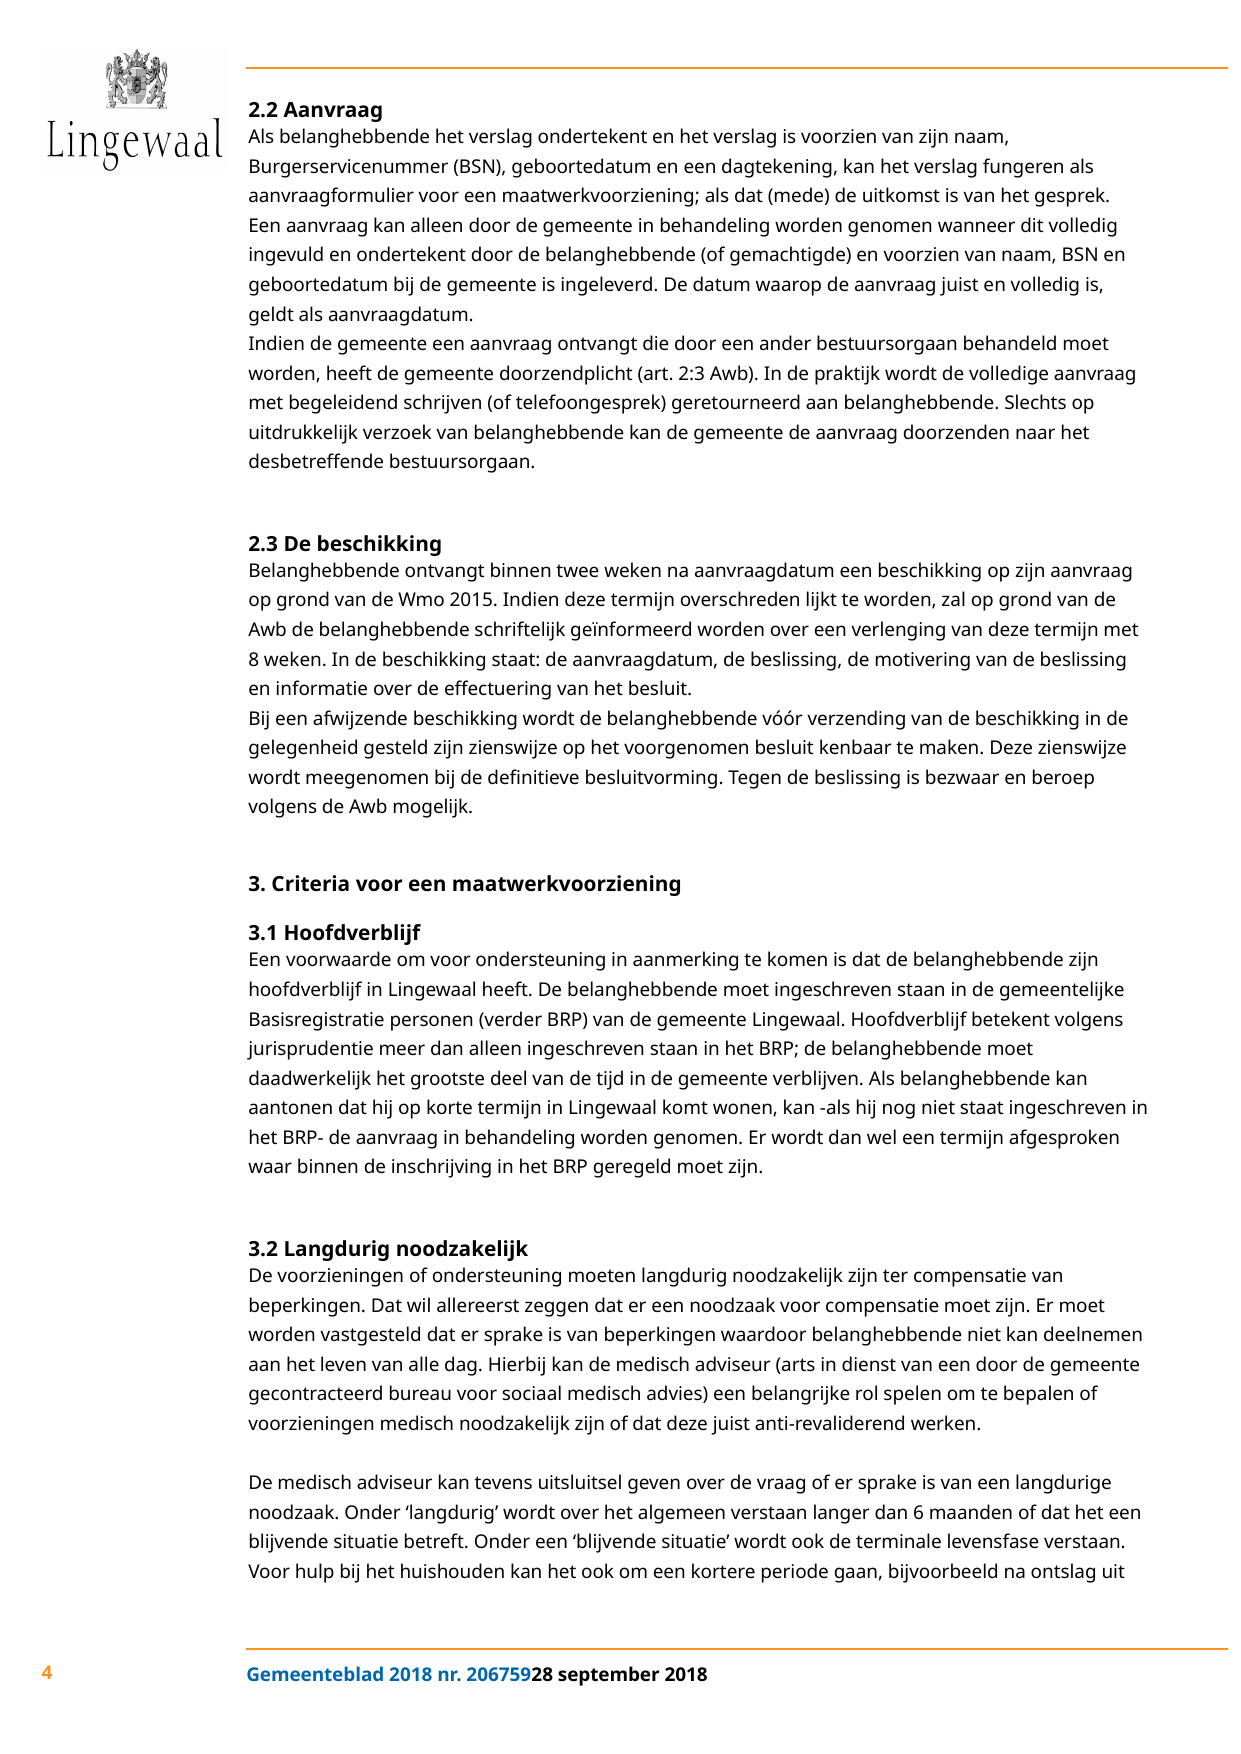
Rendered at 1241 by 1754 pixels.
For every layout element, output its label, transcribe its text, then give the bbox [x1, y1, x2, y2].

text 3.1 Hoofdverblijf [248, 918, 1152, 947]
text 3. Criteria voor een maatwerkvoorziening [248, 869, 1152, 897]
text Een aanvraag kan alleen door de gemeente in behandeling worden genomen wanneer dit volledig ingevuld en ondertekent door de belanghebbende (of gemachtigde) en voorzien van naam, BSN en geboortedatum bij de gemeente is ingeleverd. De datum waarop de aanvraag juist en volledig is, geldt als aanvraagdatum. [248, 212, 1152, 326]
text 2.3 De beschikking [248, 529, 1152, 557]
text Een voorwaarde om voor ondersteuning in aanmerking te komen is dat de belanghebbende zijn hoofdverblijf in Lingewaal heeft. De belanghebbende moet ingeschreven staan in de gemeentelijke Basisregistratie personen (verder BRP) van de gemeente Lingewaal. Hoofdverblijf betekent volgens jurisprudentie meer dan alleen ingeschreven staan in het BRP; de belanghebbende moet daadwerkelijk het grootste deel van de tijd in de gemeente verblijven. Als belanghebbende kan aantonen dat hij op korte termijn in Lingewaal komt wonen, kan -als hij nog niet staat ingeschreven in het BRP- de aanvraag in behandeling worden genomen. Er wordt dan wel een termijn afgesproken waar binnen de inschrijving in het BRP geregeld moet zijn. [248, 947, 1152, 1179]
text 2.2 Aanvraag [248, 95, 1152, 123]
text Bij een afwijzende beschikking wordt de belanghebbende vóór verzending van de beschikking in de gelegenheid gesteld zijn zienswijze op het voorgenomen besluit kenbaar te maken. Deze zienswijze wordt meegenomen bij de definitieve besluitvorming. Tegen de beslissing is bezwaar en beroep volgens de Awb mogelijk. [248, 705, 1152, 819]
picture [41, 47, 231, 172]
text 3.2 Langdurig noodzakelijk [248, 1234, 1152, 1262]
text Als belanghebbende het verslag ondertekent en het verslag is voorzien van zijn naam, Burgerservicenummer (BSN), geboortedatum en een dagtekening, kan het verslag fungeren als aanvraagformulier voor een maatwerkvoorziening; als dat (mede) de uitkomst is van het gesprek. [248, 123, 1152, 208]
text De medisch adviseur kan tevens uitsluitsel geven over de vraag of er sprake is van een langdurige noodzaak. Onder ‘langdurig’ wordt over het algemeen verstaan langer dan 6 maanden of dat het een blijvende situatie betreft. Onder een ‘blijvende situatie’ wordt ook de terminale levensfase verstaan. Voor hulp bij het huishouden kan het ook om een kortere periode gaan, bijvoorbeeld na ontslag uit [248, 1469, 1152, 1584]
text De voorzieningen of ondersteuning moeten langdurig noodzakelijk zijn ter compensatie van beperkingen. Dat wil allereerst zeggen dat er een noodzaak voor compensatie moet zijn. Er moet worden vastgesteld dat er sprake is van beperkingen waardoor belanghebbende niet kan deelnemen aan het leven van alle dag. Hierbij kan de medisch adviseur (arts in dienst van een door de gemeente gecontracteerd bureau voor sociaal medisch advies) een belangrijke rol spelen om te bepalen of voorzieningen medisch noodzakelijk zijn of dat deze juist anti-revaliderend werken. [248, 1262, 1152, 1436]
text Indien de gemeente een aanvraag ontvangt die door een ander bestuursorgaan behandeld moet worden, heeft de gemeente doorzendplicht (art. 2:3 Awb). In de praktijk wordt de volledige aanvraag met begeleidend schrijven (of telefoongesprek) geretourneerd aan belanghebbende. Slechts op uitdrukkelijk verzoek van belanghebbende kan de gemeente de aanvraag doorzenden naar het desbetreffende bestuursorgaan. [248, 330, 1152, 474]
text Belanghebbende ontvangt binnen twee weken na aanvraagdatum een beschikking op zijn aanvraag op grond van de Wmo 2015. Indien deze termijn overschreden lijkt te worden, zal op grond van de Awb de belanghebbende schriftelijk geïnformeerd worden over een verlenging van deze termijn met 8 weken. In de beschikking staat: de aanvraagdatum, de beslissing, de motivering van de beslissing en informatie over de effectuering van het besluit. [248, 557, 1152, 701]
